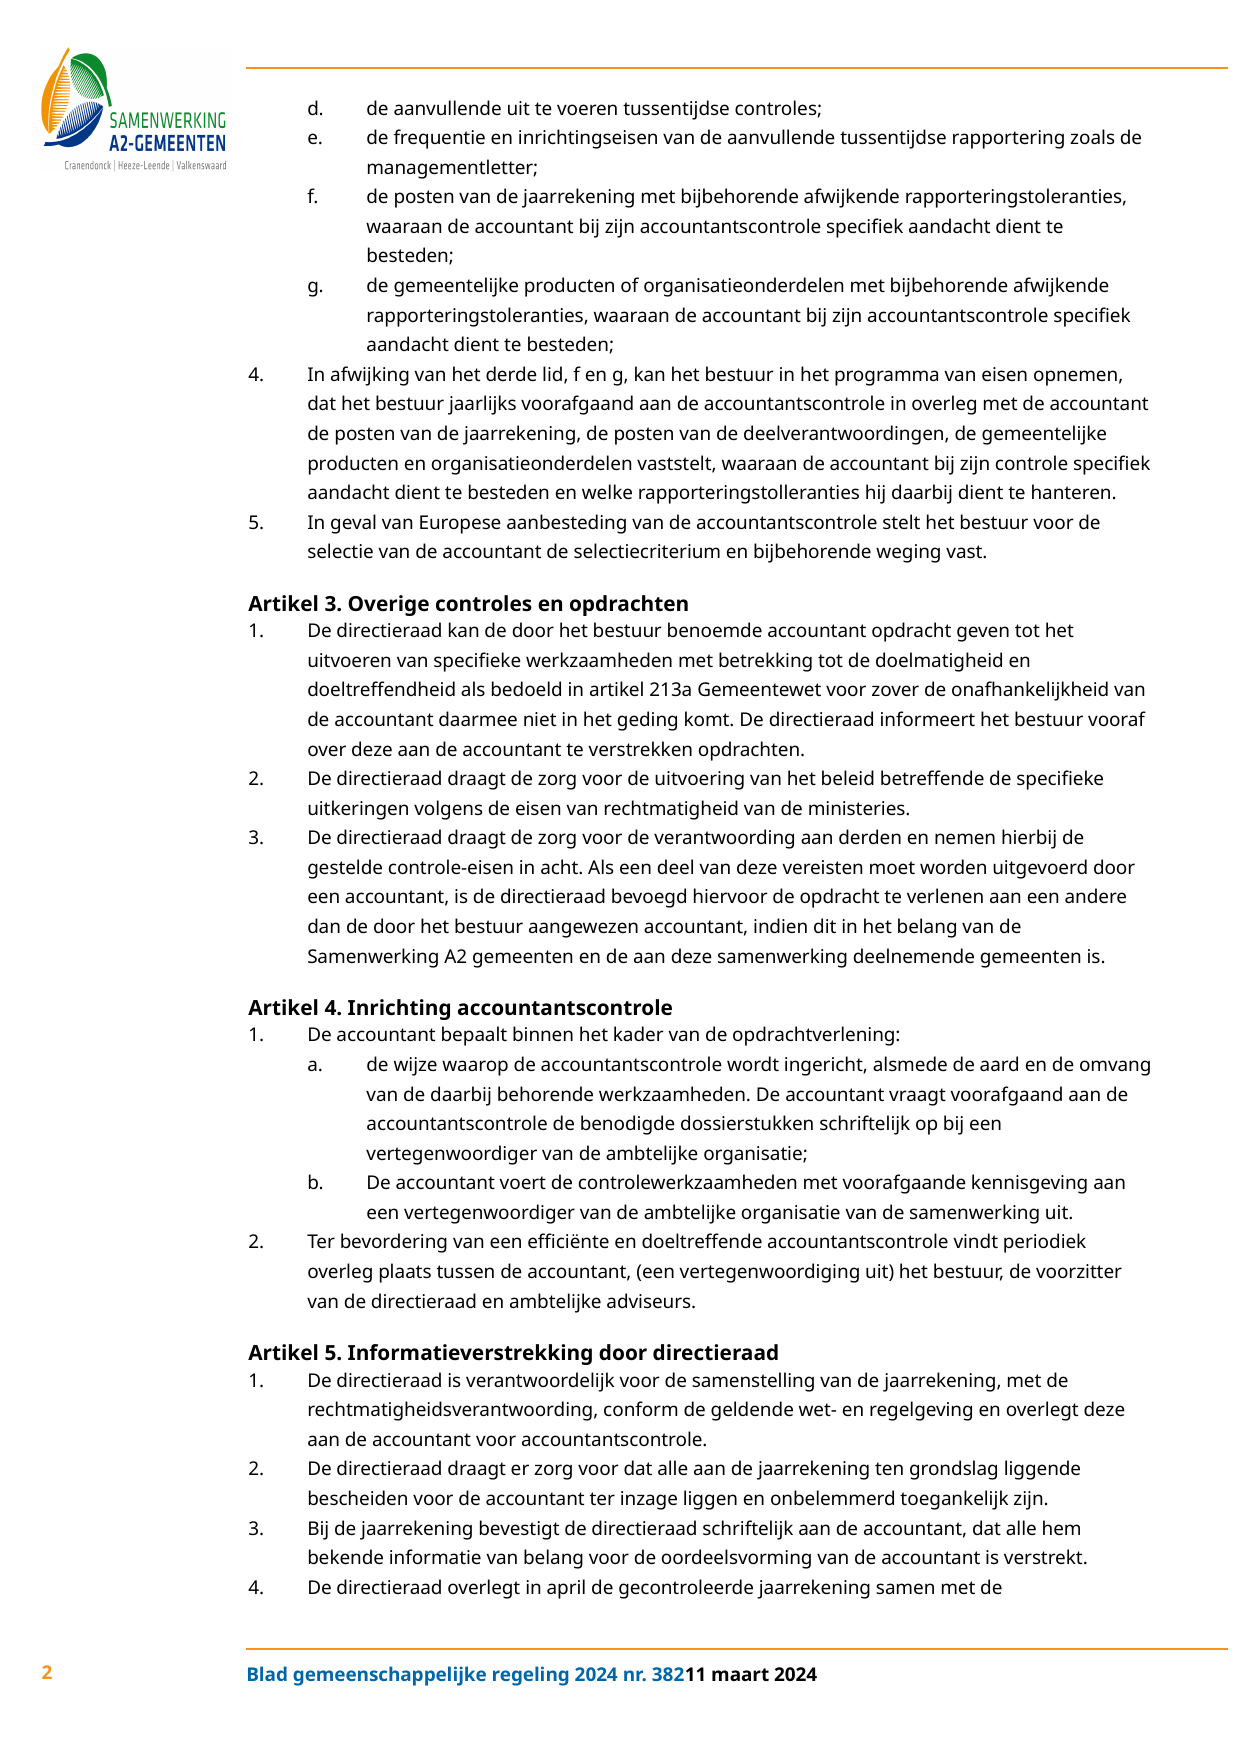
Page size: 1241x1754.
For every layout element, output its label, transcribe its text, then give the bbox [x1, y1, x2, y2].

text Artikel 4. Inrichting accountantscontrole [248, 993, 1152, 1022]
text Artikel 5. Informatieverstrekking door directieraad [248, 1338, 1152, 1367]
list de posten van de jaarrekening met bijbehorende afwijkende rapporteringstoleranties, waaraan de accountant bij zijn accountantscontrole specifiek aandacht dient te besteden; [307, 183, 1152, 268]
list De directieraad is verantwoordelijk voor de samenstelling van de jaarrekening, met de rechtmatigheidsverantwoording, conform de geldende wet- en regelgeving en overlegt deze aan de accountant voor accountantscontrole. [248, 1367, 1152, 1452]
list In geval van Europese aanbesteding van de accountantscontrole stelt het bestuur voor de selectie van de accountant de selectiecriterium en bijbehorende weging vast. [248, 509, 1152, 564]
list De accountant voert de controlewerkzaamheden met voorafgaande kennisgeving aan een vertegenwoordiger van de ambtelijke organisatie van de samenwerking uit. [307, 1169, 1152, 1225]
list De directieraad draagt er zorg voor dat alle aan de jaarrekening ten grondslag liggende bescheiden voor de accountant ter inzage liggen en onbelemmerd toegankelijk zijn. [248, 1456, 1152, 1511]
list De accountant bepaalt binnen het kader van de opdrachtverlening: [248, 1022, 1152, 1047]
list de wijze waarop de accountantscontrole wordt ingericht, alsmede de aard en de omvang van de daarbij behorende werkzaamheden. De accountant vraagt voorafgaand aan de accountantscontrole de benodigde dossierstukken schriftelijk op bij een vertegenwoordiger van de ambtelijke organisatie; [307, 1051, 1152, 1166]
list Bij de jaarrekening bevestigt de directieraad schriftelijk aan de accountant, dat alle hem bekende informatie van belang voor de oordeelsvorming van de accountant is verstrekt. [248, 1515, 1152, 1570]
list De directieraad overlegt in april de gecontroleerde jaarrekening samen met de [248, 1574, 1152, 1599]
list De directieraad draagt de zorg voor de verantwoording aan derden en nemen hierbij de gestelde controle-eisen in acht. Als een deel van deze vereisten moet worden uitgevoerd door een accountant, is de directieraad bevoegd hiervoor de opdracht te verlenen aan een andere dan de door het bestuur aangewezen accountant, indien dit in het belang van de Samenwerking A2 gemeenten en de aan deze samenwerking deelnemende gemeenten is. [248, 824, 1152, 968]
list de frequentie en inrichtingseisen van de aanvullende tussentijdse rapportering zoals de managementletter; [307, 124, 1152, 180]
list de gemeentelijke producten of organisatieonderdelen met bijbehorende afwijkende rapporteringstoleranties, waaraan de accountant bij zijn accountantscontrole specifiek aandacht dient te besteden; [307, 272, 1152, 357]
picture [41, 47, 231, 172]
list Ter bevordering van een efficiënte en doeltreffende accountantscontrole vindt periodiek overleg plaats tussen de accountant, (een vertegenwoordiging uit) het bestuur, de voorzitter van de directieraad en ambtelijke adviseurs. [248, 1229, 1152, 1314]
text Artikel 3. Overige controles en opdrachten [248, 589, 1152, 617]
list de aanvullende uit te voeren tussentijdse controles; [307, 95, 1152, 121]
list De directieraad draagt de zorg voor de uitvoering van het beleid betreffende de specifieke uitkeringen volgens de eisen van rechtmatigheid van de ministeries. [248, 765, 1152, 821]
list De directieraad kan de door het bestuur benoemde accountant opdracht geven tot het uitvoeren van specifieke werkzaamheden met betrekking tot de doelmatigheid en doeltreffendheid als bedoeld in artikel 213a Gemeentewet voor zover de onafhankelijkheid van de accountant daarmee niet in het geding komt. De directieraad informeert het bestuur vooraf over deze aan de accountant te verstrekken opdrachten. [248, 617, 1152, 761]
list In afwijking van het derde lid, f en g, kan het bestuur in het programma van eisen opnemen, dat het bestuur jaarlijks voorafgaand aan de accountantscontrole in overleg met de accountant de posten van de jaarrekening, de posten van de deelverantwoordingen, de gemeentelijke producten en organisatieonderdelen vaststelt, waaraan de accountant bij zijn controle specifiek aandacht dient te besteden en welke rapporteringstolleranties hij daarbij dient te hanteren. [248, 361, 1152, 505]
